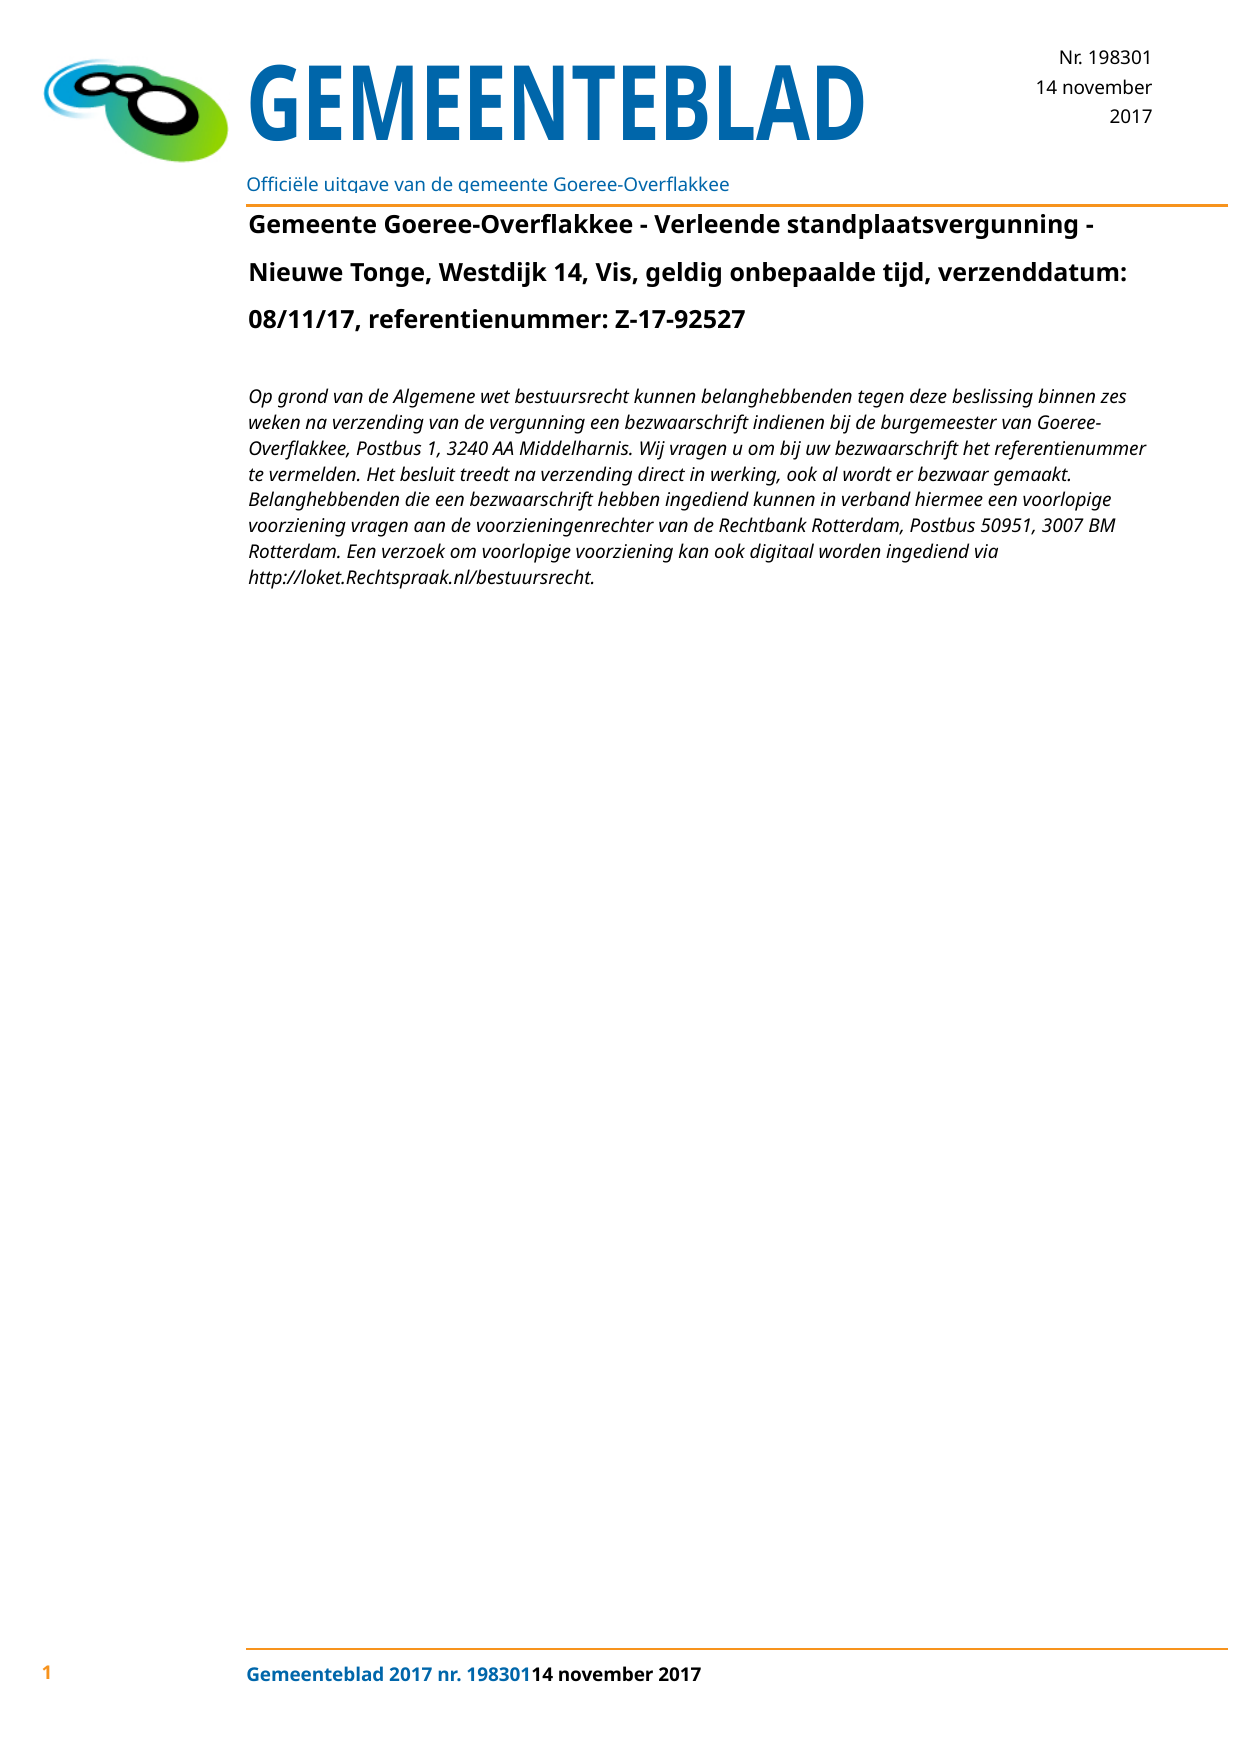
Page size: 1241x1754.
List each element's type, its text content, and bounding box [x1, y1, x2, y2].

text Op grond van de Algemene wet bestuursrecht kunnen belanghebbenden tegen deze beslissing binnen zes weken na verzending van de vergunning een bezwaarschrift indienen bij de burgemeester van Goeree-Overflakkee, Postbus 1, 3240 AA Middelharnis. Wij vragen u om bij uw bezwaarschrift het referentienummer te vermelden. Het besluit treedt na verzending direct in werking, ook al wordt er bezwaar gemaakt. Belanghebbenden die een bezwaarschrift hebben ingediend kunnen in verband hiermee een voorlopige voorziening vragen aan de voorzieningenrechter van de Rechtbank Rotterdam, Postbus 50951, 3007 BM Rotterdam. Een verzoek om voorlopige voorziening kan ook digitaal worden ingediend via http://loket.Rechtspraak.nl/bestuursrecht. [248, 384, 1152, 589]
picture [41, 47, 231, 172]
text Gemeente Goeree-Overflakkee - Verleende standplaatsvergunning - Nieuwe Tonge, Westdijk 14, Vis, geldig onbepaalde tijd, verzenddatum: 08/11/17, referentienummer: Z-17-92527 [248, 207, 1152, 336]
